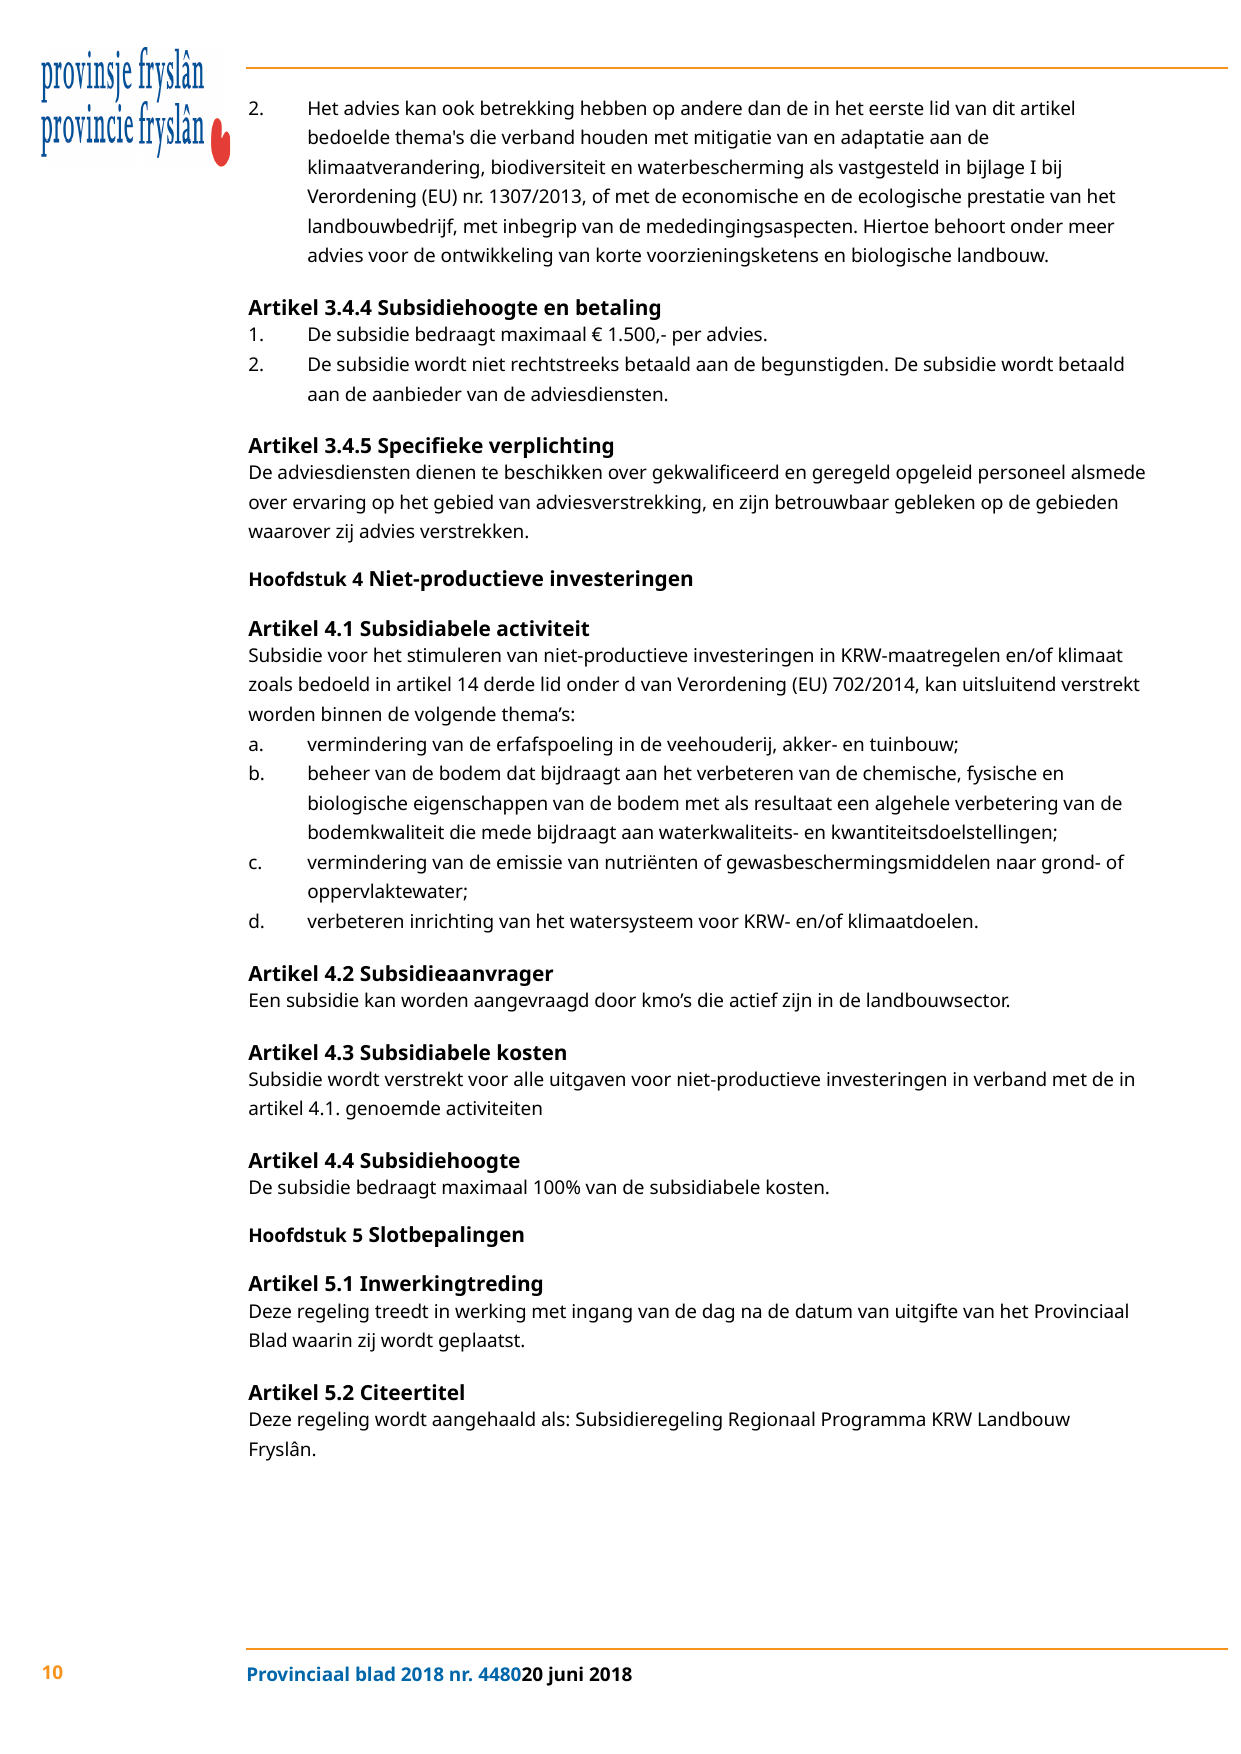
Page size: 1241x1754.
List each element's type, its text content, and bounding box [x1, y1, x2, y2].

text Artikel 4.3 Subsidiabele kosten [248, 1038, 1152, 1066]
text Subsidie wordt verstrekt voor alle uitgaven voor niet-productieve investeringen in verband met de in artikel 4.1. genoemde activiteiten [248, 1066, 1152, 1121]
list Het advies kan ook betrekking hebben op andere dan de in het eerste lid van dit artikel bedoelde thema's die verband houden met mitigatie van en adaptatie aan de klimaatverandering, biodiversiteit en waterbescherming als vastgesteld in bijlage I bij Verordening (EU) nr. 1307/2013, of met de economische en de ecologische prestatie van het landbouwbedrijf, met inbegrip van de mededingingsaspecten. Hiertoe behoort onder meer advies voor de ontwikkeling van korte voorzieningsketens en biologische landbouw. [248, 95, 1152, 268]
text Artikel 5.2 Citeertitel [248, 1378, 1152, 1406]
text Subsidie voor het stimuleren van niet-productieve investeringen in KRW-maatregelen en/of klimaat zoals bedoeld in artikel 14 derde lid onder d van Verordening (EU) 702/2014, kan uitsluitend verstrekt worden binnen de volgende thema’s: [248, 642, 1152, 727]
text Hoofdstuk 4 Niet-productieve investeringen [248, 564, 1152, 593]
text De subsidie bedraagt maximaal 100% van de subsidiabele kosten. [248, 1174, 1152, 1200]
text Artikel 4.2 Subsidieaanvrager [248, 959, 1152, 987]
list verbeteren inrichting van het watersysteem voor KRW- en/of klimaatdoelen. [248, 908, 1152, 934]
list De subsidie wordt niet rechtstreeks betaald aan de begunstigden. De subsidie wordt betaald aan de aanbieder van de adviesdiensten. [248, 351, 1152, 406]
text Deze regeling wordt aangehaald als: Subsidieregeling Regionaal Programma KRW Landbouw Fryslân. [248, 1406, 1152, 1462]
text Artikel 4.1 Subsidiabele activiteit [248, 614, 1152, 642]
list De subsidie bedraagt maximaal € 1.500,- per advies. [248, 322, 1152, 347]
text Artikel 3.4.4 Subsidiehoogte en betaling [248, 293, 1152, 322]
text Een subsidie kan worden aangevraagd door kmo’s die actief zijn in de landbouwsector. [248, 987, 1152, 1013]
list vermindering van de erfafspoeling in de veehouderij, akker- en tuinbouw; [248, 731, 1152, 757]
text De adviesdiensten dienen te beschikken over gekwalificeerd en geregeld opgeleid personeel alsmede over ervaring op het gebied van adviesverstrekking, en zijn betrouwbaar gebleken op de gebieden waarover zij advies verstrekken. [248, 459, 1152, 544]
picture [41, 47, 231, 172]
text Artikel 5.1 Inwerkingtreding [248, 1269, 1152, 1298]
list beheer van de bodem dat bijdraagt aan het verbeteren van de chemische, fysische en biologische eigenschappen van de bodem met als resultaat een algehele verbetering van de bodemkwaliteit die mede bijdraagt aan waterkwaliteits- en kwantiteitsdoelstellingen; [248, 760, 1152, 845]
text Artikel 4.4 Subsidiehoogte [248, 1146, 1152, 1174]
list vermindering van de emissie van nutriënten of gewasbeschermingsmiddelen naar grond- of oppervlaktewater; [248, 849, 1152, 904]
text Hoofdstuk 5 Slotbepalingen [248, 1220, 1152, 1248]
text Deze regeling treedt in werking met ingang van de dag na de datum van uitgifte van het Provinciaal Blad waarin zij wordt geplaatst. [248, 1298, 1152, 1353]
text Artikel 3.4.5 Specifieke verplichting [248, 431, 1152, 459]
